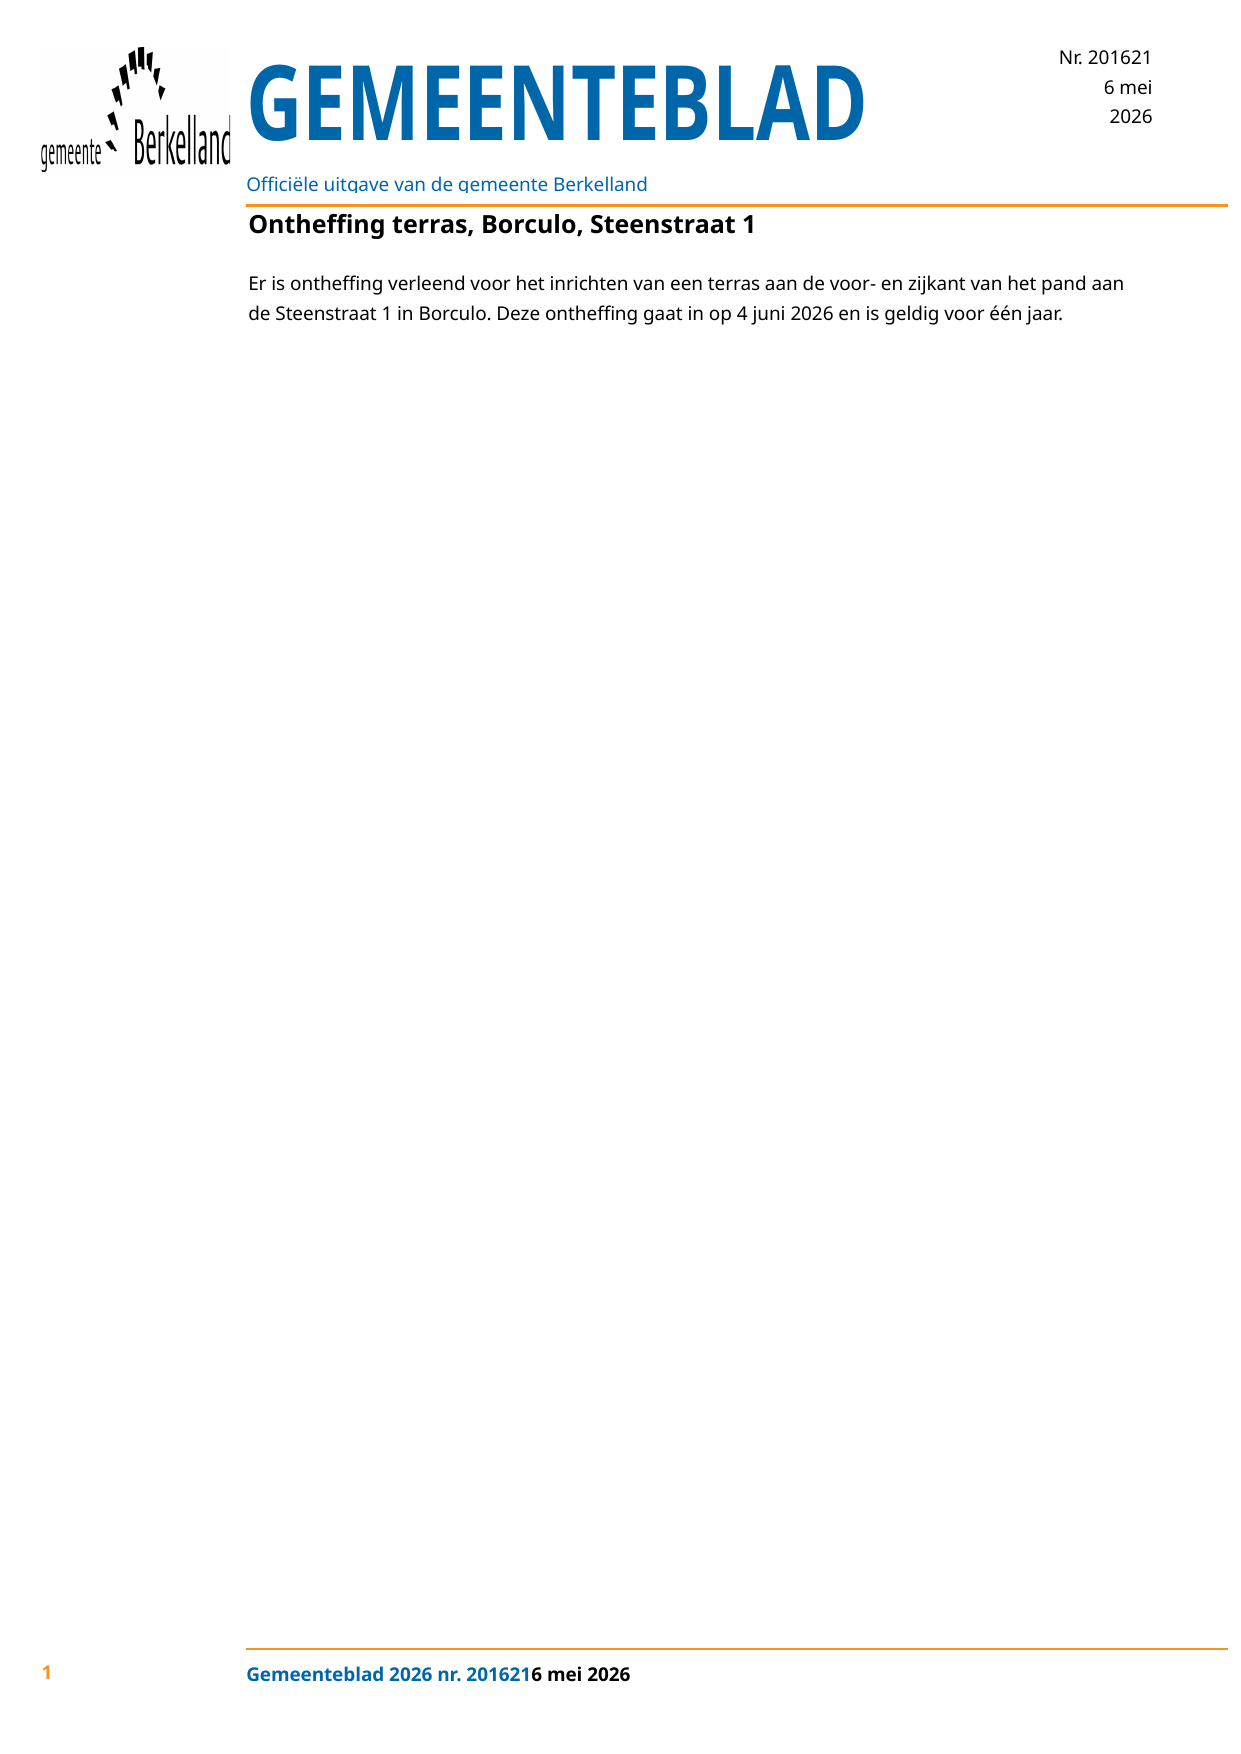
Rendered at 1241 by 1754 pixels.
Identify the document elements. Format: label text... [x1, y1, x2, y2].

picture [41, 47, 231, 172]
text Er is ontheffing verleend voor het inrichten van een terras aan de voor- en zijkant van het pand aan de Steenstraat 1 in Borculo. Deze ontheffing gaat in op 4 juni 2026 en is geldig voor één jaar. [248, 270, 1152, 326]
text Ontheffing terras, Borculo, Steenstraat 1 [248, 207, 1152, 241]
